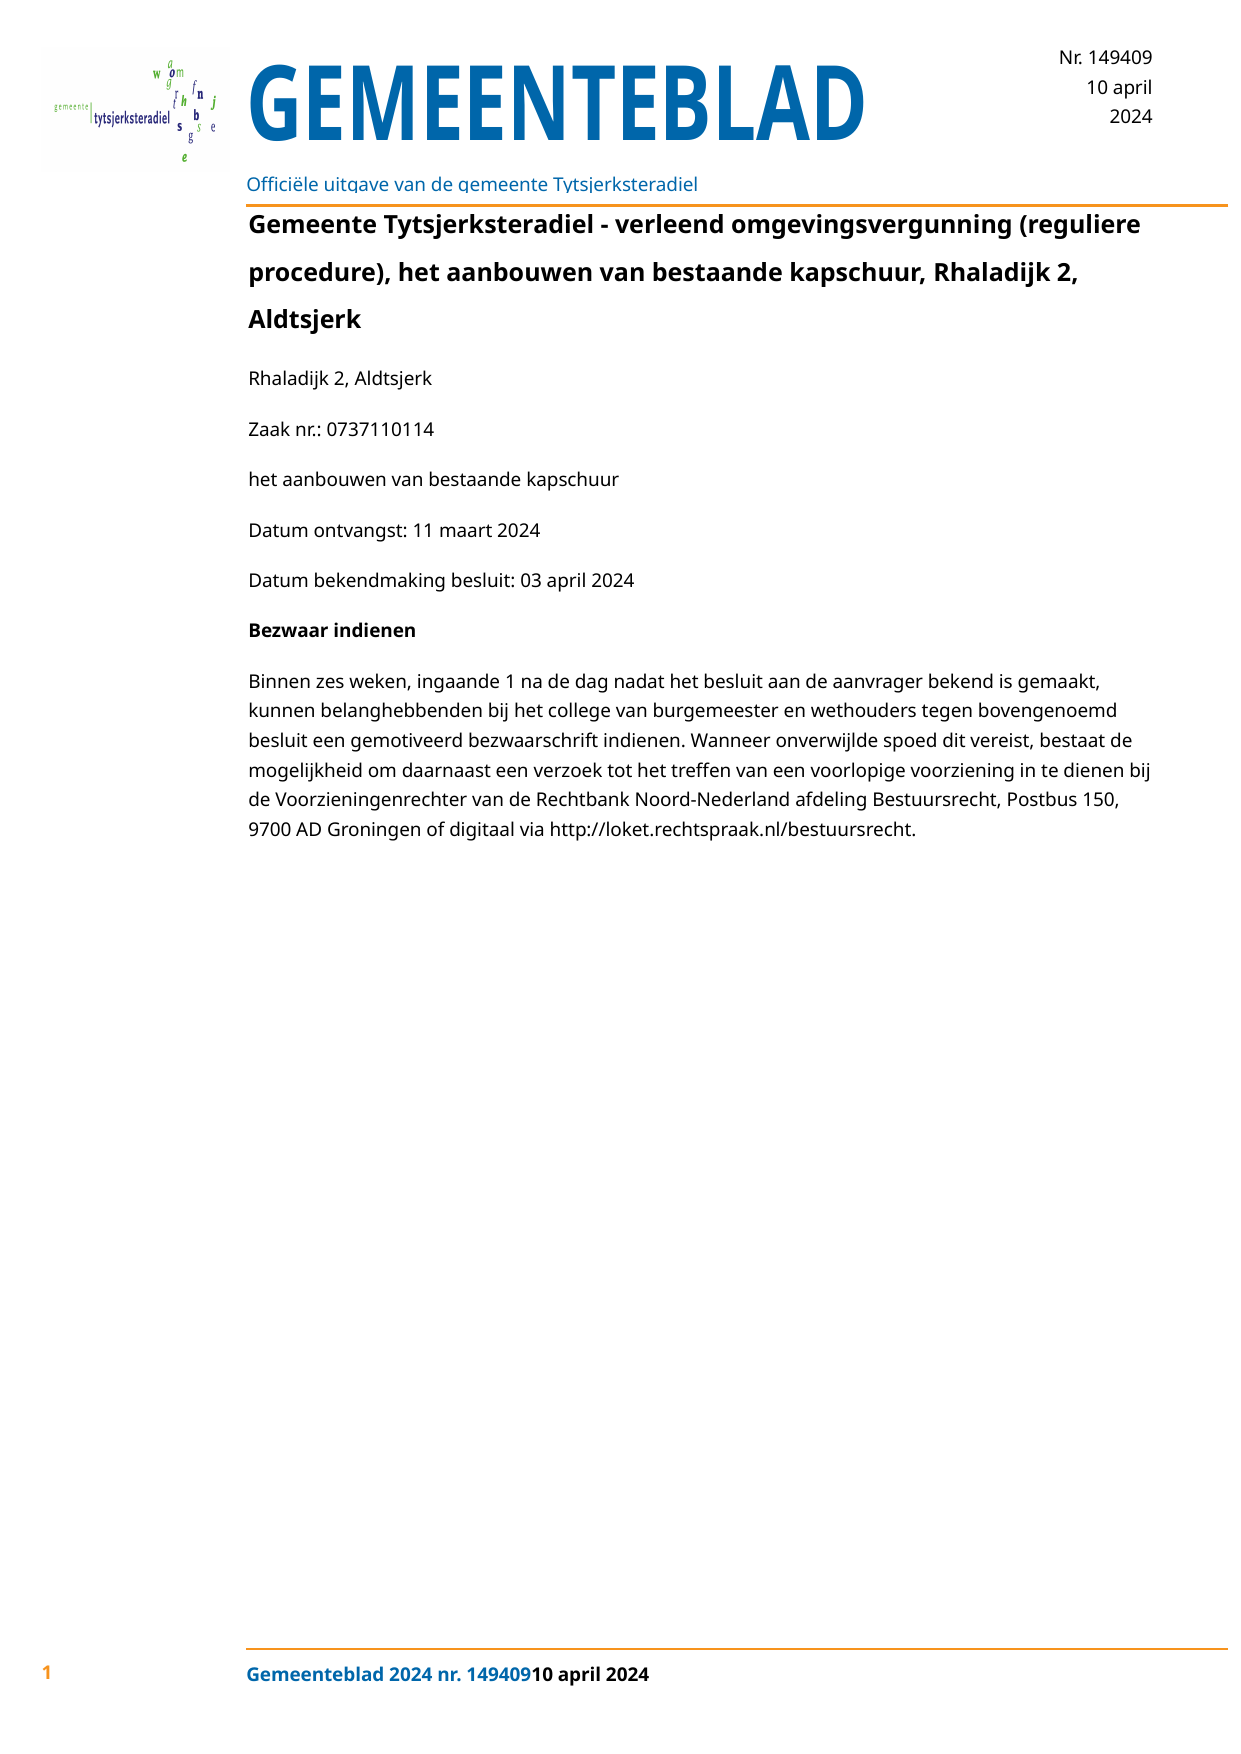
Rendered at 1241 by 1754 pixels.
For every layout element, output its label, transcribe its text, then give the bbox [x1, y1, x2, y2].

text Binnen zes weken, ingaande 1 na de dag nadat het besluit aan de aanvrager bekend is gemaakt, kunnen belanghebbenden bij het college van burgemeester en wethouders tegen bovengenoemd besluit een gemotiveerd bezwaarschrift indienen. Wanneer onverwijlde spoed dit vereist, bestaat de mogelijkheid om daarnaast een verzoek tot het treffen van een voorlopige voorziening in te dienen bij de Voorzieningenrechter van de Rechtbank Noord-Nederland afdeling Bestuursrecht, Postbus 150, 9700 AD Groningen of digitaal via http://loket.rechtspraak.nl/bestuursrecht. [248, 668, 1152, 842]
text Datum bekendmaking besluit: 03 april 2024 [248, 567, 1152, 593]
text Gemeente Tytsjerksteradiel - verleend omgevingsvergunning (reguliere procedure), het aanbouwen van bestaande kapschuur, Rhaladijk 2, Aldtsjerk [248, 207, 1152, 336]
picture [41, 47, 231, 172]
text Bezwaar indienen [248, 618, 1152, 643]
text het aanbouwen van bestaande kapschuur [248, 466, 1152, 492]
text Rhaladijk 2, Aldtsjerk [248, 366, 1152, 391]
text Zaak nr.: 0737110114 [248, 416, 1152, 442]
text Datum ontvangst: 11 maart 2024 [248, 517, 1152, 542]
